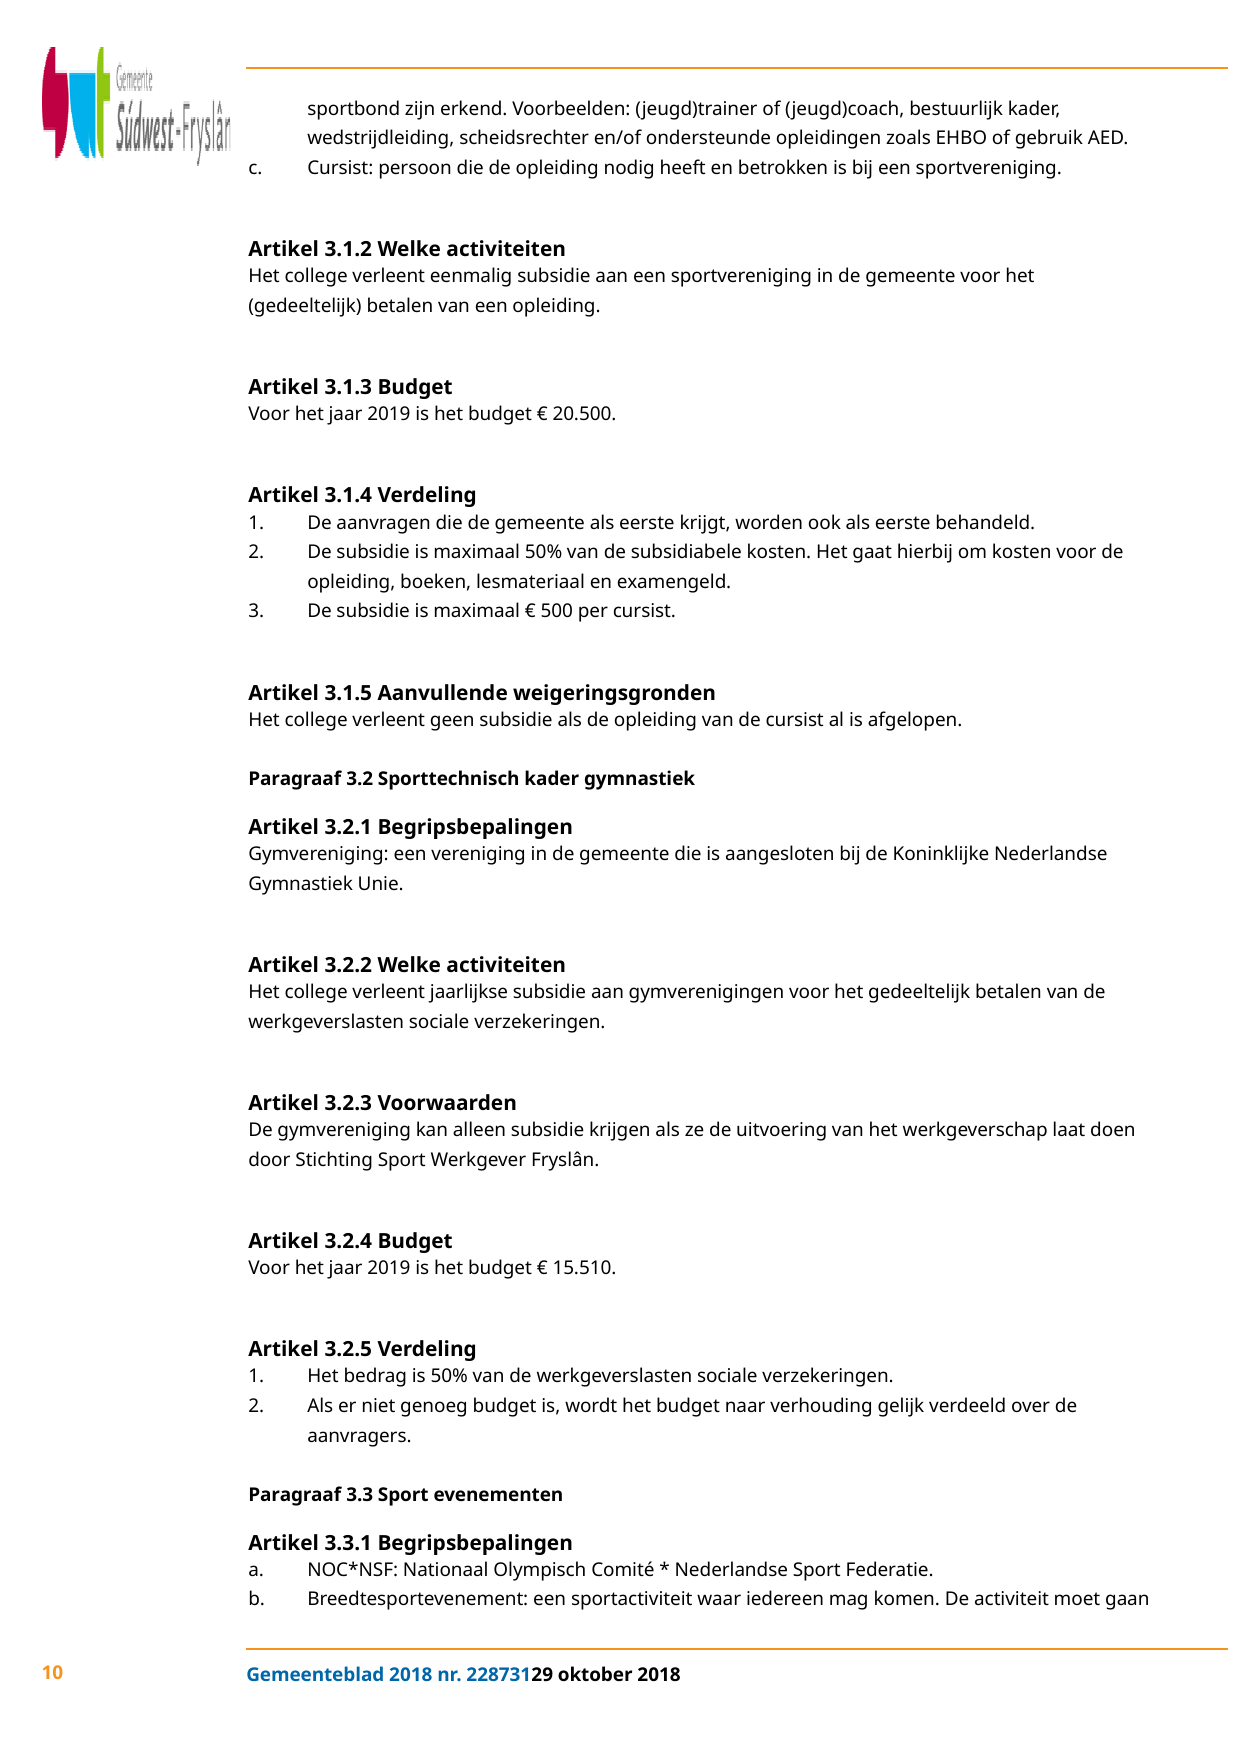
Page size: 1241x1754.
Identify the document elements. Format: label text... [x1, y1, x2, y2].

text Paragraaf 3.3 Sport evenementen [248, 1481, 1152, 1507]
text Artikel 3.1.3 Budget [248, 372, 1152, 400]
text Artikel 3.1.5 Aanvullende weigeringsgronden [248, 678, 1152, 706]
text Paragraaf 3.2 Sporttechnisch kader gymnastiek [248, 765, 1152, 791]
list Als er niet genoeg budget is, wordt het budget naar verhouding gelijk verdeeld over de aanvragers. [248, 1392, 1152, 1448]
list De aanvragen die de gemeente als eerste krijgt, worden ook als eerste behandeld. [248, 509, 1152, 534]
list De subsidie is maximaal € 500 per cursist. [248, 598, 1152, 623]
text Het college verleent geen subsidie als de opleiding van de cursist al is afgelopen. [248, 706, 1152, 732]
text Artikel 3.2.5 Verdeling [248, 1334, 1152, 1363]
text Het college verleent eenmalig subsidie aan een sportvereniging in de gemeente voor het (gedeeltelijk) betalen van een opleiding. [248, 262, 1152, 318]
text Voor het jaar 2019 is het budget € 15.510. [248, 1254, 1152, 1280]
list Breedtesportevenement: een sportactiviteit waar iedereen mag komen. De activiteit moet gaan [248, 1586, 1152, 1611]
list Cursist: persoon die de opleiding nodig heeft en betrokken is bij een sportvereniging. [248, 154, 1152, 180]
text Het college verleent jaarlijkse subsidie aan gymverenigingen voor het gedeeltelijk betalen van de werkgeverslasten sociale verzekeringen. [248, 978, 1152, 1033]
text Artikel 3.1.2 Welke activiteiten [248, 234, 1152, 262]
picture [41, 47, 231, 172]
text Artikel 3.2.4 Budget [248, 1226, 1152, 1254]
text Artikel 3.1.4 Verdeling [248, 480, 1152, 509]
text Gymvereniging: een vereniging in de gemeente die is aangesloten bij de Koninklijke Nederlandse Gymnastiek Unie. [248, 840, 1152, 896]
list NOC*NSF: Nationaal Olympisch Comité * Nederlandse Sport Federatie. [248, 1556, 1152, 1582]
text Artikel 3.2.3 Voorwaarden [248, 1088, 1152, 1116]
list Het bedrag is 50% van de werkgeverslasten sociale verzekeringen. [248, 1363, 1152, 1388]
list De subsidie is maximaal 50% van de subsidiabele kosten. Het gaat hierbij om kosten voor de opleiding, boeken, lesmateriaal en examengeld. [248, 538, 1152, 594]
text Artikel 3.3.1 Begripsbepalingen [248, 1528, 1152, 1556]
list sportbond zijn erkend. Voorbeelden: (jeugd)trainer of (jeugd)coach, bestuurlijk kader, wedstrijdleiding, scheidsrechter en/of ondersteunde opleidingen zoals EHBO of gebruik AED. [248, 95, 1152, 150]
text Artikel 3.2.2 Welke activiteiten [248, 950, 1152, 978]
text Artikel 3.2.1 Begripsbepalingen [248, 812, 1152, 840]
text De gymvereniging kan alleen subsidie krijgen als ze de uitvoering van het werkgeverschap laat doen door Stichting Sport Werkgever Fryslân. [248, 1116, 1152, 1172]
text Voor het jaar 2019 is het budget € 20.500. [248, 400, 1152, 426]
